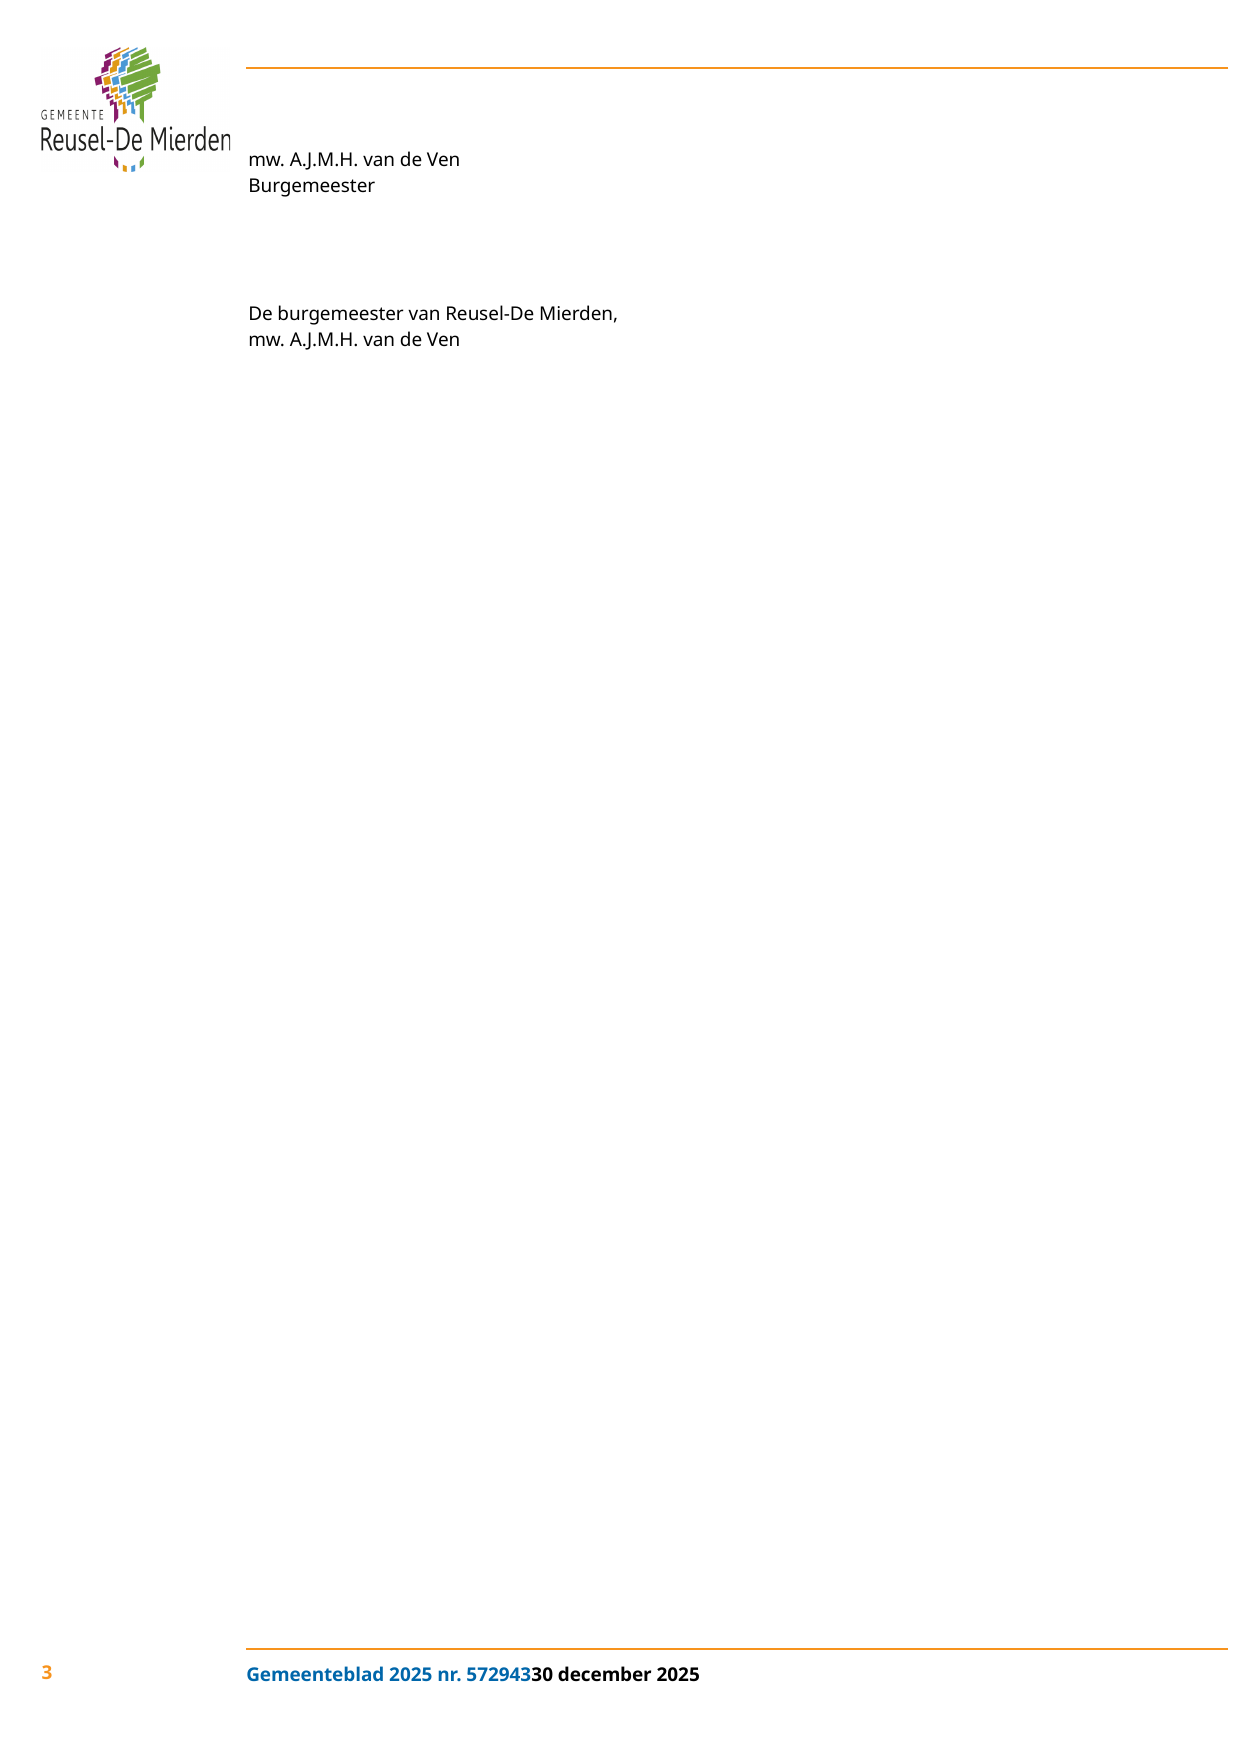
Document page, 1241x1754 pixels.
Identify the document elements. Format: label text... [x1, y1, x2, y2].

picture [41, 47, 231, 172]
text Burgemeester [248, 172, 1152, 198]
text De burgemeester van Reusel-De Mierden, [248, 301, 1152, 326]
text mw. A.J.M.H. van de Ven [248, 146, 1152, 172]
text mw. A.J.M.H. van de Ven [248, 326, 1152, 352]
